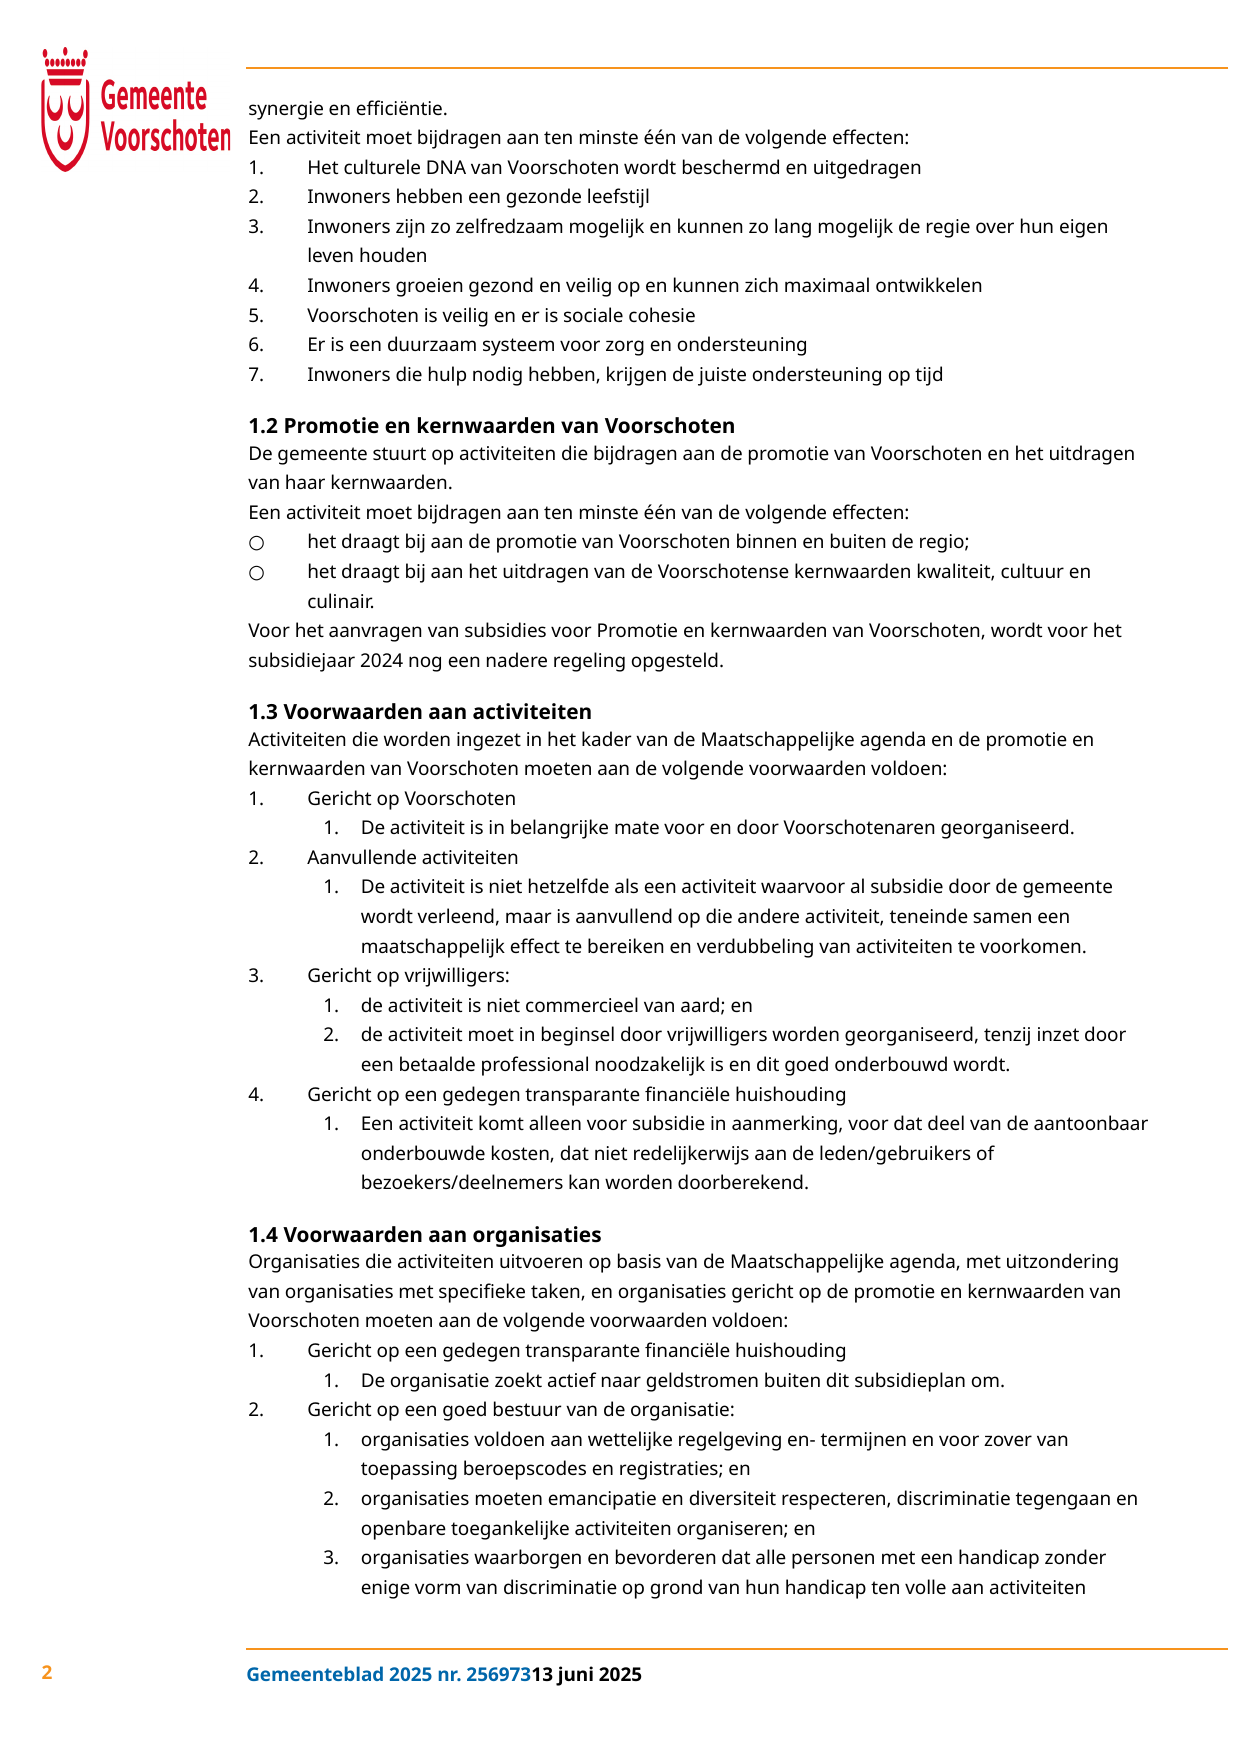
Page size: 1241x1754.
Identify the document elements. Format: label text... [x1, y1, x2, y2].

list Gericht op een goed bestuur van de organisatie: [248, 1396, 1152, 1422]
list De activiteit is in belangrijke mate voor en door Voorschotenaren georganiseerd. [323, 814, 1152, 840]
text Activiteiten die worden ingezet in het kader van de Maatschappelijke agenda en de promotie en kernwaarden van Voorschoten moeten aan de volgende voorwaarden voldoen: [248, 726, 1152, 781]
list Gericht op een gedegen transparante financiële huishouding [248, 1081, 1152, 1107]
list Er is een duurzaam systeem voor zorg en ondersteuning [248, 331, 1152, 357]
text Voor het aanvragen van subsidies voor Promotie en kernwaarden van Voorschoten, wordt voor het subsidiejaar 2024 nog een nadere regeling opgesteld. [248, 617, 1152, 673]
list Gericht op vrijwilligers: [248, 962, 1152, 988]
list Inwoners die hulp nodig hebben, krijgen de juiste ondersteuning op tijd [248, 361, 1152, 387]
list Gericht op een gedegen transparante financiële huishouding [248, 1337, 1152, 1363]
list De activiteit is niet hetzelfde als een activiteit waarvoor al subsidie door de gemeente wordt verleend, maar is aanvullend op die andere activiteit, teneinde samen een maatschappelijk effect te bereiken en verdubbeling van activiteiten te voorkomen. [323, 874, 1152, 959]
list het draagt bij aan de promotie van Voorschoten binnen en buiten de regio; [248, 529, 1152, 554]
list de activiteit moet in beginsel door vrijwilligers worden georganiseerd, tenzij inzet door een betaalde professional noodzakelijk is en dit goed onderbouwd wordt. [323, 1022, 1152, 1077]
text Een activiteit moet bijdragen aan ten minste één van de volgende effecten: [248, 499, 1152, 525]
list de activiteit is niet commercieel van aard; en [323, 992, 1152, 1018]
text Organisaties die activiteiten uitvoeren op basis van de Maatschappelijke agenda, met uitzondering van organisaties met specifieke taken, en organisaties gericht op de promotie en kernwaarden van Voorschoten moeten aan de volgende voorwaarden voldoen: [248, 1248, 1152, 1333]
text 1.3 Voorwaarden aan activiteiten [248, 697, 1152, 726]
list het draagt bij aan het uitdragen van de Voorschotense kernwaarden kwaliteit, cultuur en culinair. [248, 558, 1152, 613]
text Een activiteit moet bijdragen aan ten minste één van de volgende effecten: [248, 124, 1152, 150]
list Gericht op Voorschoten [248, 785, 1152, 811]
list Een activiteit komt alleen voor subsidie in aanmerking, voor dat deel van de aantoonbaar onderbouwde kosten, dat niet redelijkerwijs aan de leden/gebruikers of bezoekers/deelnemers kan worden doorberekend. [323, 1110, 1152, 1195]
list Inwoners hebben een gezonde leefstijl [248, 183, 1152, 209]
text 1.2 Promotie en kernwaarden van Voorschoten [248, 411, 1152, 440]
list Inwoners groeien gezond en veilig op en kunnen zich maximaal ontwikkelen [248, 272, 1152, 298]
list Voorschoten is veilig en er is sociale cohesie [248, 302, 1152, 328]
text De gemeente stuurt op activiteiten die bijdragen aan de promotie van Voorschoten en het uitdragen van haar kernwaarden. [248, 440, 1152, 495]
list De organisatie zoekt actief naar geldstromen buiten dit subsidieplan om. [323, 1367, 1152, 1392]
text synergie en efficiëntie. [248, 95, 1152, 121]
list Het culturele DNA van Voorschoten wordt beschermd en uitgedragen [248, 154, 1152, 180]
list Aanvullende activiteiten [248, 844, 1152, 870]
list organisaties moeten emancipatie en diversiteit respecteren, discriminatie tegengaan en openbare toegankelijke activiteiten organiseren; en [323, 1485, 1152, 1540]
list organisaties waarborgen en bevorderen dat alle personen met een handicap zonder enige vorm van discriminatie op grond van hun handicap ten volle aan activiteiten [323, 1544, 1152, 1599]
picture [41, 47, 231, 172]
list Inwoners zijn zo zelfredzaam mogelijk en kunnen zo lang mogelijk de regie over hun eigen leven houden [248, 213, 1152, 268]
list organisaties voldoen aan wettelijke regelgeving en- termijnen en voor zover van toepassing beroepscodes en registraties; en [323, 1426, 1152, 1481]
text 1.4 Voorwaarden aan organisaties [248, 1220, 1152, 1248]
